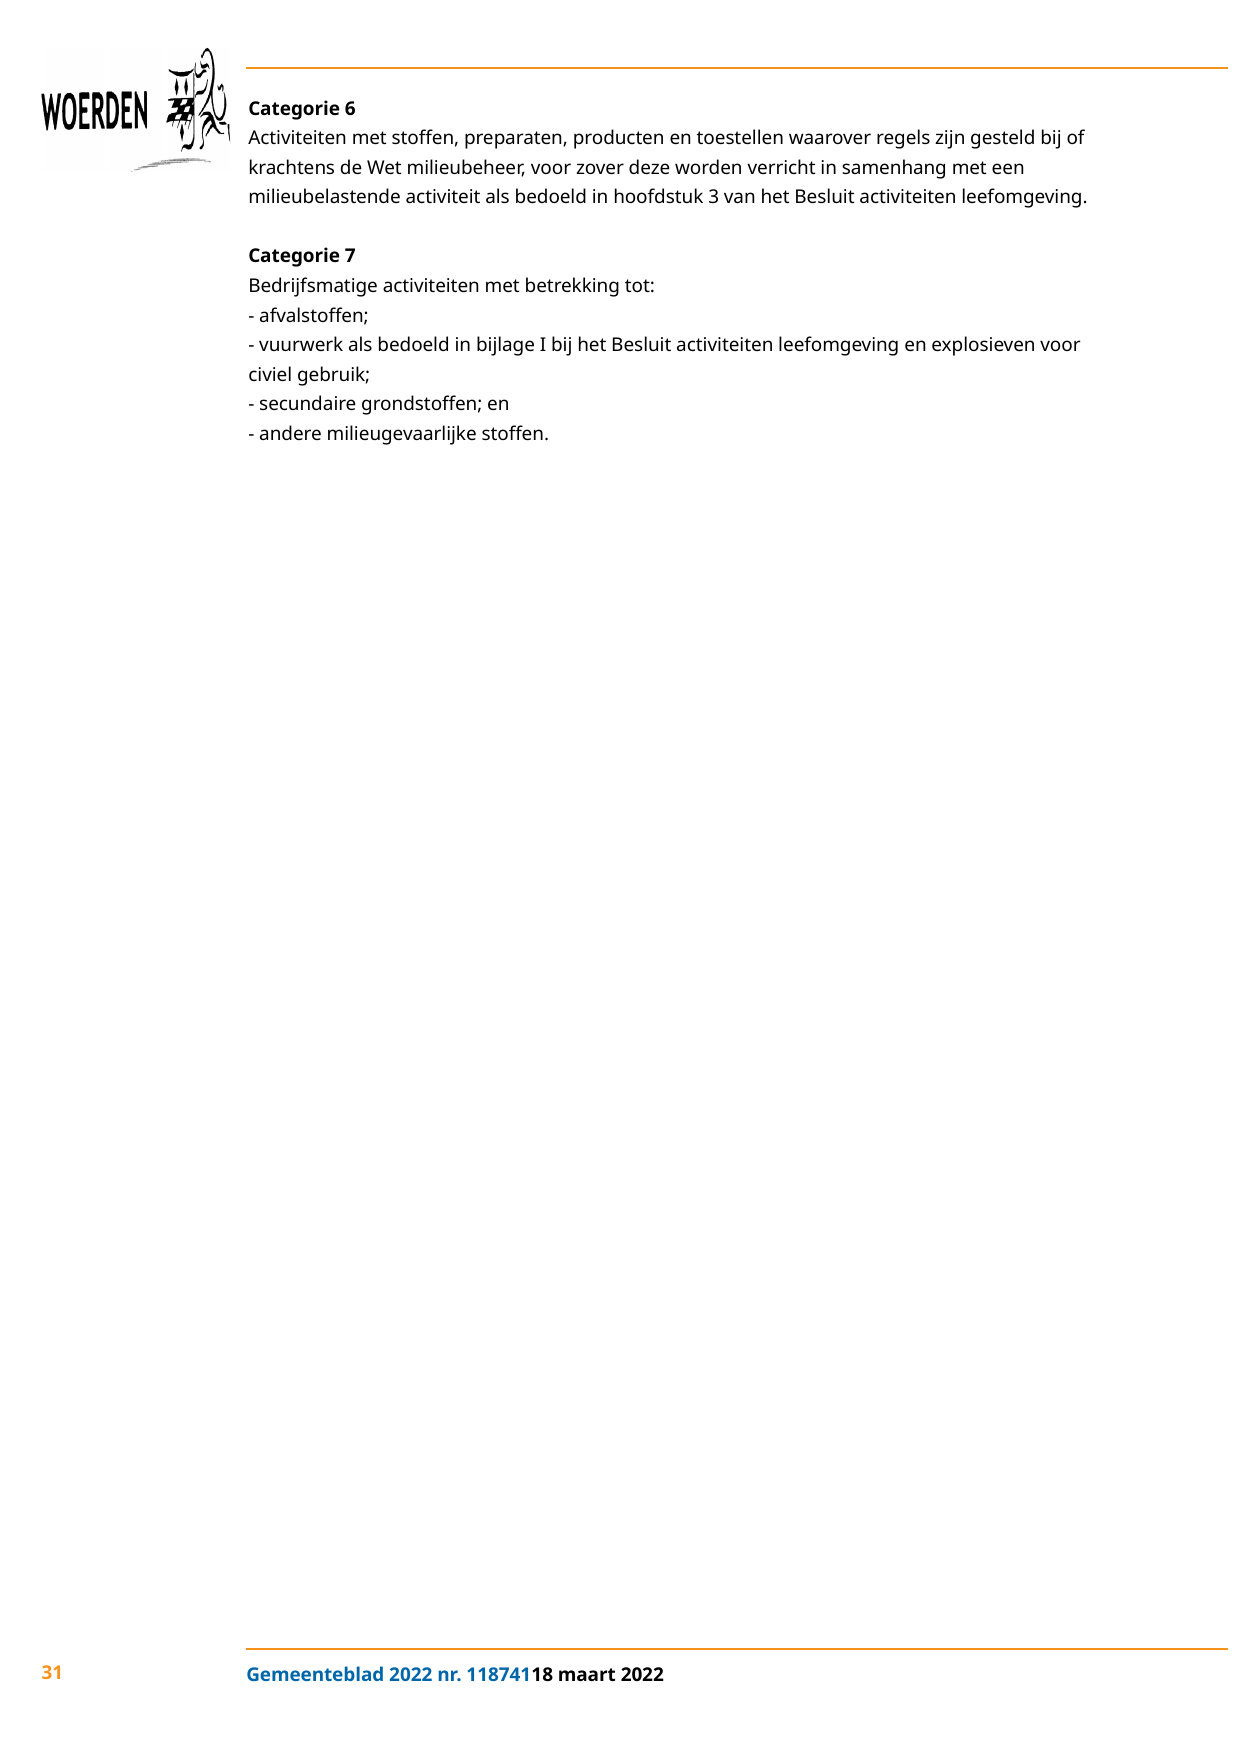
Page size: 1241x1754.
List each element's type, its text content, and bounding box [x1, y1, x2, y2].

text - afvalstoffen; [248, 302, 1152, 328]
text Bedrijfsmatige activiteiten met betrekking tot: [248, 272, 1152, 298]
text Activiteiten met stoffen, preparaten, producten en toestellen waarover regels zijn gesteld bij of krachtens de Wet milieubeheer, voor zover deze worden verricht in samenhang met een milieubelastende activiteit als bedoeld in hoofdstuk 3 van het Besluit activiteiten leefomgeving. [248, 124, 1152, 209]
text Categorie 6 [248, 95, 1152, 121]
text Categorie 7 [248, 243, 1152, 268]
text - secundaire grondstoffen; en [248, 391, 1152, 416]
text - andere milieugevaarlijke stoffen. [248, 420, 1152, 446]
picture [41, 47, 231, 172]
text - vuurwerk als bedoeld in bijlage I bij het Besluit activiteiten leefomgeving en explosieven voor [248, 331, 1152, 357]
text civiel gebruik; [248, 361, 1152, 387]
